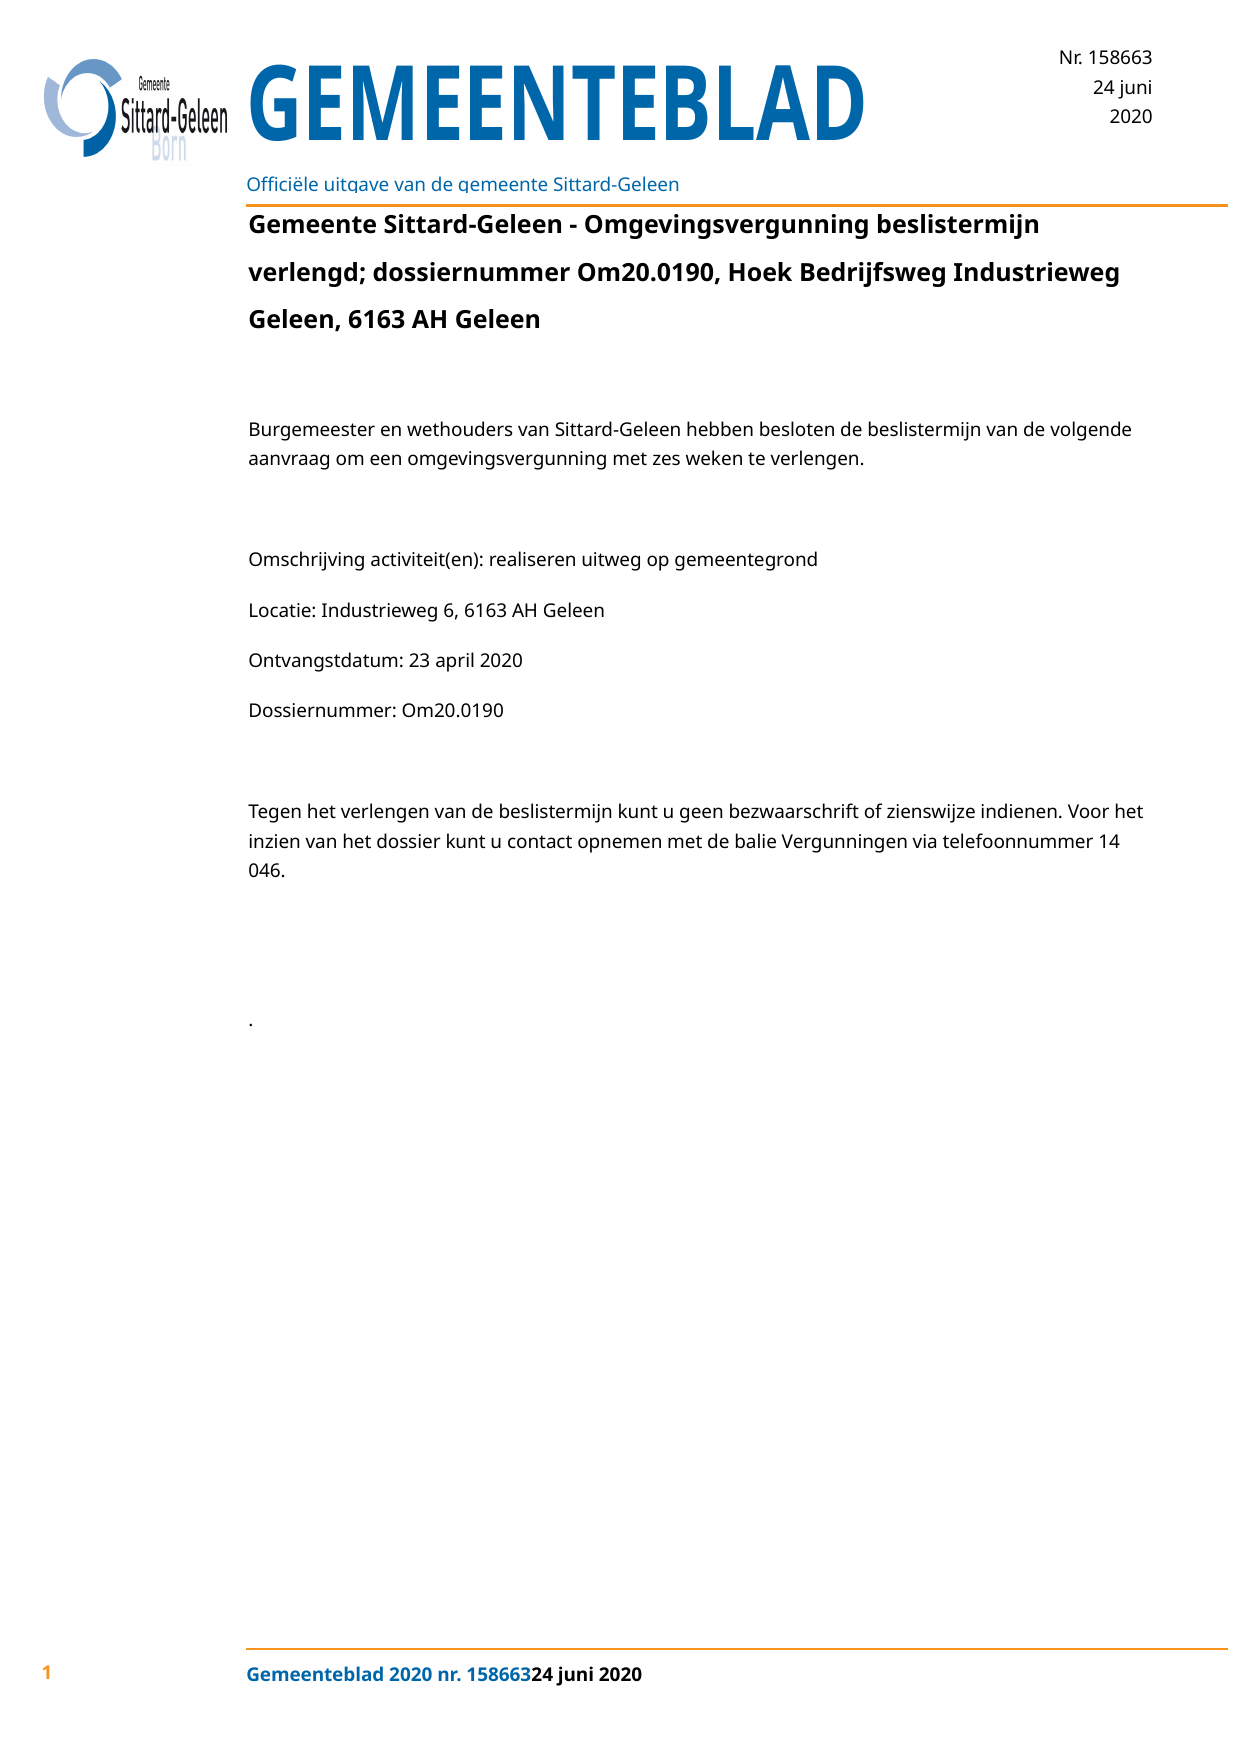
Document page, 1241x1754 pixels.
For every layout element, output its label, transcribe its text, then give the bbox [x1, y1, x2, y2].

text . [248, 1006, 1152, 1032]
text Ontvangstdatum: 23 april 2020 [248, 647, 1152, 673]
text Dossiernummer: Om20.0190 [248, 698, 1152, 723]
text Tegen het verlengen van de beslistermijn kunt u geen bezwaarschrift of zienswijze indienen. Voor het inzien van het dossier kunt u contact opnemen met de balie Vergunningen via telefoonnummer 14 046. [248, 798, 1152, 883]
text Gemeente Sittard-Geleen - Omgevingsvergunning beslistermijn verlengd; dossiernummer Om20.0190, Hoek Bedrijfsweg Industrieweg Geleen, 6163 AH Geleen [248, 207, 1152, 336]
text Omschrijving activiteit(en): realiseren uitweg op gemeentegrond [248, 546, 1152, 572]
picture [41, 47, 231, 172]
text Locatie: Industrieweg 6, 6163 AH Geleen [248, 597, 1152, 622]
text Burgemeester en wethouders van Sittard-Geleen hebben besloten de beslistermijn van de volgende aanvraag om een omgevingsvergunning met zes weken te verlengen. [248, 416, 1152, 471]
